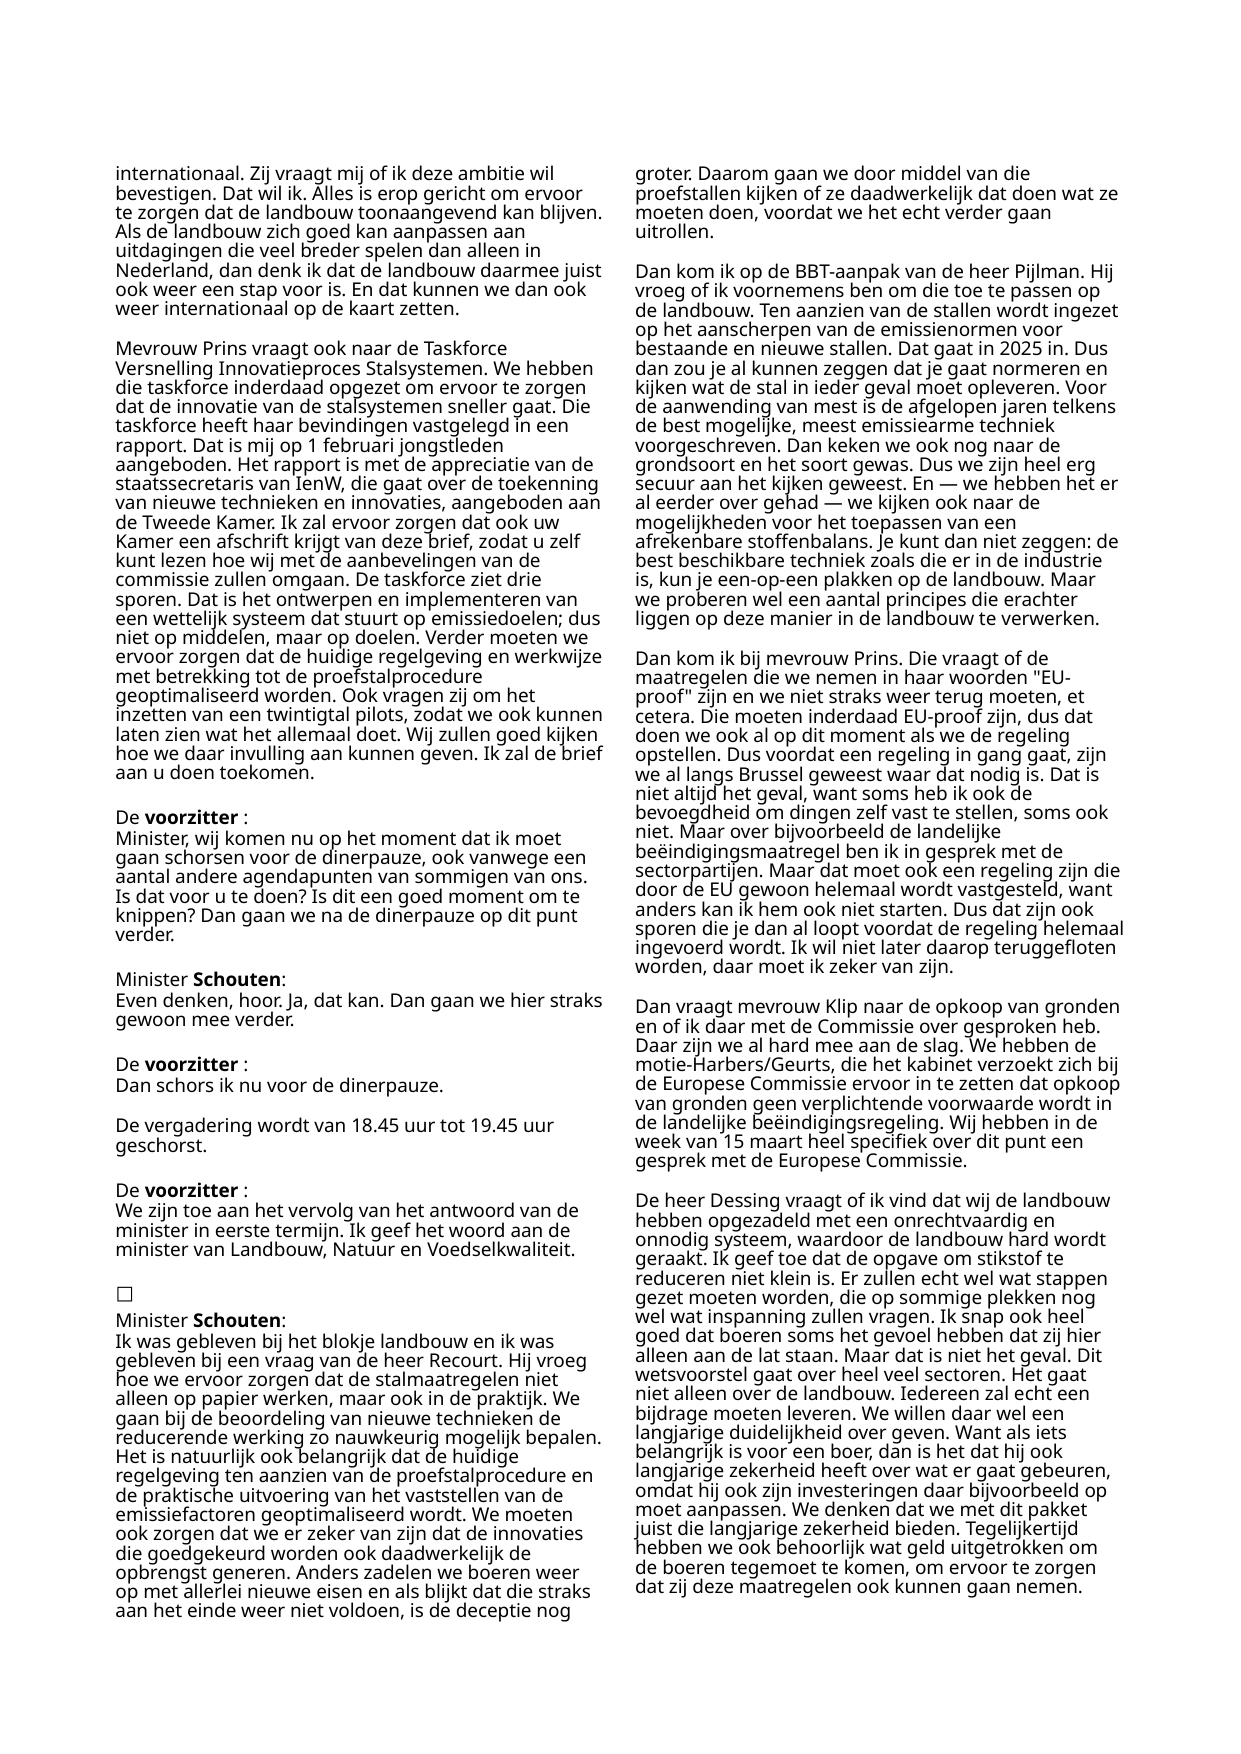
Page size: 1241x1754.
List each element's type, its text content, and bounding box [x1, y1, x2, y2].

text Minister Schouten: [115, 1307, 605, 1333]
text Even denken, hoor. Ja, dat kan. Dan gaan we hier straks gewoon mee verder. [115, 992, 605, 1031]
text De heer Dessing vraagt of ik vind dat wij de landbouw hebben opgezadeld met een onrechtvaardig en onnodig systeem, waardoor de landbouw hard wordt geraakt. Ik geef toe dat de opgave om stikstof te reduceren niet klein is. Er zullen echt wel wat stappen gezet moeten worden, die op sommige plekken nog wel wat inspanning zullen vragen. Ik snap ook heel goed dat boeren soms het gevoel hebben dat zij hier alleen aan de lat staan. Maar dat is niet het geval. Dit wetsvoorstel gaat over heel veel sectoren. Het gaat niet alleen over de landbouw. Iedereen zal echt een bijdrage moeten leveren. We willen daar wel een langjarige duidelijkheid over geven. Want als iets belangrijk is voor een boer, dan is het dat hij ook langjarige zekerheid heeft over wat er gaat gebeuren, omdat hij ook zijn investeringen daar bijvoorbeeld op moet aanpassen. We denken dat we met dit pakket juist die langjarige zekerheid bieden. Tegelijkertijd hebben we ook behoorlijk wat geld uitgetrokken om de boeren tegemoet te komen, om ervoor te zorgen dat zij deze maatregelen ook kunnen gaan nemen. [635, 1192, 1125, 1597]
text Dan kom ik bij mevrouw Prins. Die vraagt of de maatregelen die we nemen in haar woorden "EU-proof" zijn en we niet straks weer terug moeten, et cetera. Die moeten inderdaad EU-proof zijn, dus dat doen we ook al op dit moment als we de regeling opstellen. Dus voordat een regeling in gang gaat, zijn we al langs Brussel geweest waar dat nodig is. Dat is niet altijd het geval, want soms heb ik ook de bevoegdheid om dingen zelf vast te stellen, soms ook niet. Maar over bijvoorbeeld de landelijke beëindigingsmaatregel ben ik in gesprek met de sectorpartijen. Maar dat moet ook een regeling zijn die door de EU gewoon helemaal wordt vastgesteld, want anders kan ik hem ook niet starten. Dus dat zijn ook sporen die je dan al loopt voordat de regeling helemaal ingevoerd wordt. Ik wil niet later daarop teruggefloten worden, daar moet ik zeker van zijn. [635, 650, 1125, 978]
text We zijn toe aan het vervolg van het antwoord van de minister in eerste termijn. Ik geef het woord aan de minister van Landbouw, Natuur en Voedselkwaliteit. [115, 1202, 605, 1260]
text groter. Daarom gaan we door middel van die proefstallen kijken of ze daadwerkelijk dat doen wat ze moeten doen, voordat we het echt verder gaan uitrollen. [635, 165, 1125, 242]
text Mevrouw Prins vraagt ook naar de Taskforce Versnelling Innovatieproces Stalsystemen. We hebben die taskforce inderdaad opgezet om ervoor te zorgen dat de innovatie van de stalsystemen sneller gaat. Die taskforce heeft haar bevindingen vastgelegd in een rapport. Dat is mij op 1 februari jongstleden aangeboden. Het rapport is met de appreciatie van de staatssecretaris van IenW, die gaat over de toekenning van nieuwe technieken en innovaties, aangeboden aan de Tweede Kamer. Ik zal ervoor zorgen dat ook uw Kamer een afschrift krijgt van deze brief, zodat u zelf kunt lezen hoe wij met de aanbevelingen van de commissie zullen omgaan. De taskforce ziet drie sporen. Dat is het ontwerpen en implementeren van een wettelijk systeem dat stuurt op emissiedoelen; dus niet op middelen, maar op doelen. Verder moeten we ervoor zorgen dat de huidige regelgeving en werkwijze met betrekking tot de proefstalprocedure geoptimaliseerd worden. Ook vragen zij om het inzetten van een twintigtal pilots, zodat we ook kunnen laten zien wat het allemaal doet. Wij zullen goed kijken hoe we daar invulling aan kunnen geven. Ik zal de brief aan u doen toekomen. [115, 340, 605, 783]
text Dan schors ik nu voor de dinerpauze. [115, 1077, 605, 1097]
text internationaal. Zij vraagt mij of ik deze ambitie wil bevestigen. Dat wil ik. Alles is erop gericht om ervoor te zorgen dat de landbouw toonaangevend kan blijven. Als de landbouw zich goed kan aanpassen aan uitdagingen die veel breder spelen dan alleen in Nederland, dan denk ik dat de landbouw daarmee juist ook weer een stap voor is. En dat kunnen we dan ook weer internationaal op de kaart zetten. [115, 165, 605, 319]
text De voorzitter : [115, 1052, 605, 1077]
text Dan vraagt mevrouw Klip naar de opkoop van gronden en of ik daar met de Commissie over gesproken heb. Daar zijn we al hard mee aan de slag. We hebben de motie-Harbers/Geurts, die het kabinet verzoekt zich bij de Europese Commissie ervoor in te zetten dat opkoop van gronden geen verplichtende voorwaarde wordt in de landelijke beëindigingsregeling. Wij hebben in de week van 15 maart heel specifiek over dit punt een gesprek met de Europese Commissie. [635, 998, 1125, 1172]
text Ik was gebleven bij het blokje landbouw en ik was gebleven bij een vraag van de heer Recourt. Hij vroeg hoe we ervoor zorgen dat de stalmaatregelen niet alleen op papier werken, maar ook in de praktijk. We gaan bij de beoordeling van nieuwe technieken de reducerende werking zo nauwkeurig mogelijk bepalen. Het is natuurlijk ook belangrijk dat de huidige regelgeving ten aanzien van de proefstalprocedure en de praktische uitvoering van het vaststellen van de emissiefactoren geoptimaliseerd wordt. We moeten ook zorgen dat we er zeker van zijn dat de innovaties die goedgekeurd worden ook daadwerkelijk de opbrengst generen. Anders zadelen we boeren weer op met allerlei nieuwe eisen en als blijkt dat die straks aan het einde weer niet voldoen, is de deceptie nog [115, 1333, 605, 1622]
text ⬜ [115, 1281, 605, 1307]
text Minister, wij komen nu op het moment dat ik moet gaan schorsen voor de dinerpauze, ook vanwege een aantal andere agendapunten van sommigen van ons. Is dat voor u te doen? Is dit een goed moment om te knippen? Dan gaan we na de dinerpauze op dit punt verder. [115, 830, 605, 946]
text De voorzitter : [115, 804, 605, 830]
text Minister Schouten: [115, 966, 605, 992]
text De vergadering wordt van 18.45 uur tot 19.45 uur geschorst. [115, 1117, 605, 1156]
text De voorzitter : [115, 1177, 605, 1202]
text Dan kom ik op de BBT-aanpak van de heer Pijlman. Hij vroeg of ik voornemens ben om die toe te passen op de landbouw. Ten aanzien van de stallen wordt ingezet op het aanscherpen van de emissienormen voor bestaande en nieuwe stallen. Dat gaat in 2025 in. Dus dan zou je al kunnen zeggen dat je gaat normeren en kijken wat de stal in ieder geval moet opleveren. Voor de aanwending van mest is de afgelopen jaren telkens de best mogelijke, meest emissiearme techniek voorgeschreven. Dan keken we ook nog naar de grondsoort en het soort gewas. Dus we zijn heel erg secuur aan het kijken geweest. En — we hebben het er al eerder over gehad — we kijken ook naar de mogelijkheden voor het toepassen van een afrekenbare stoffenbalans. Je kunt dan niet zeggen: de best beschikbare techniek zoals die er in de industrie is, kun je een-op-een plakken op de landbouw. Maar we proberen wel een aantal principes die erachter liggen op deze manier in de landbouw te verwerken. [635, 263, 1125, 629]
